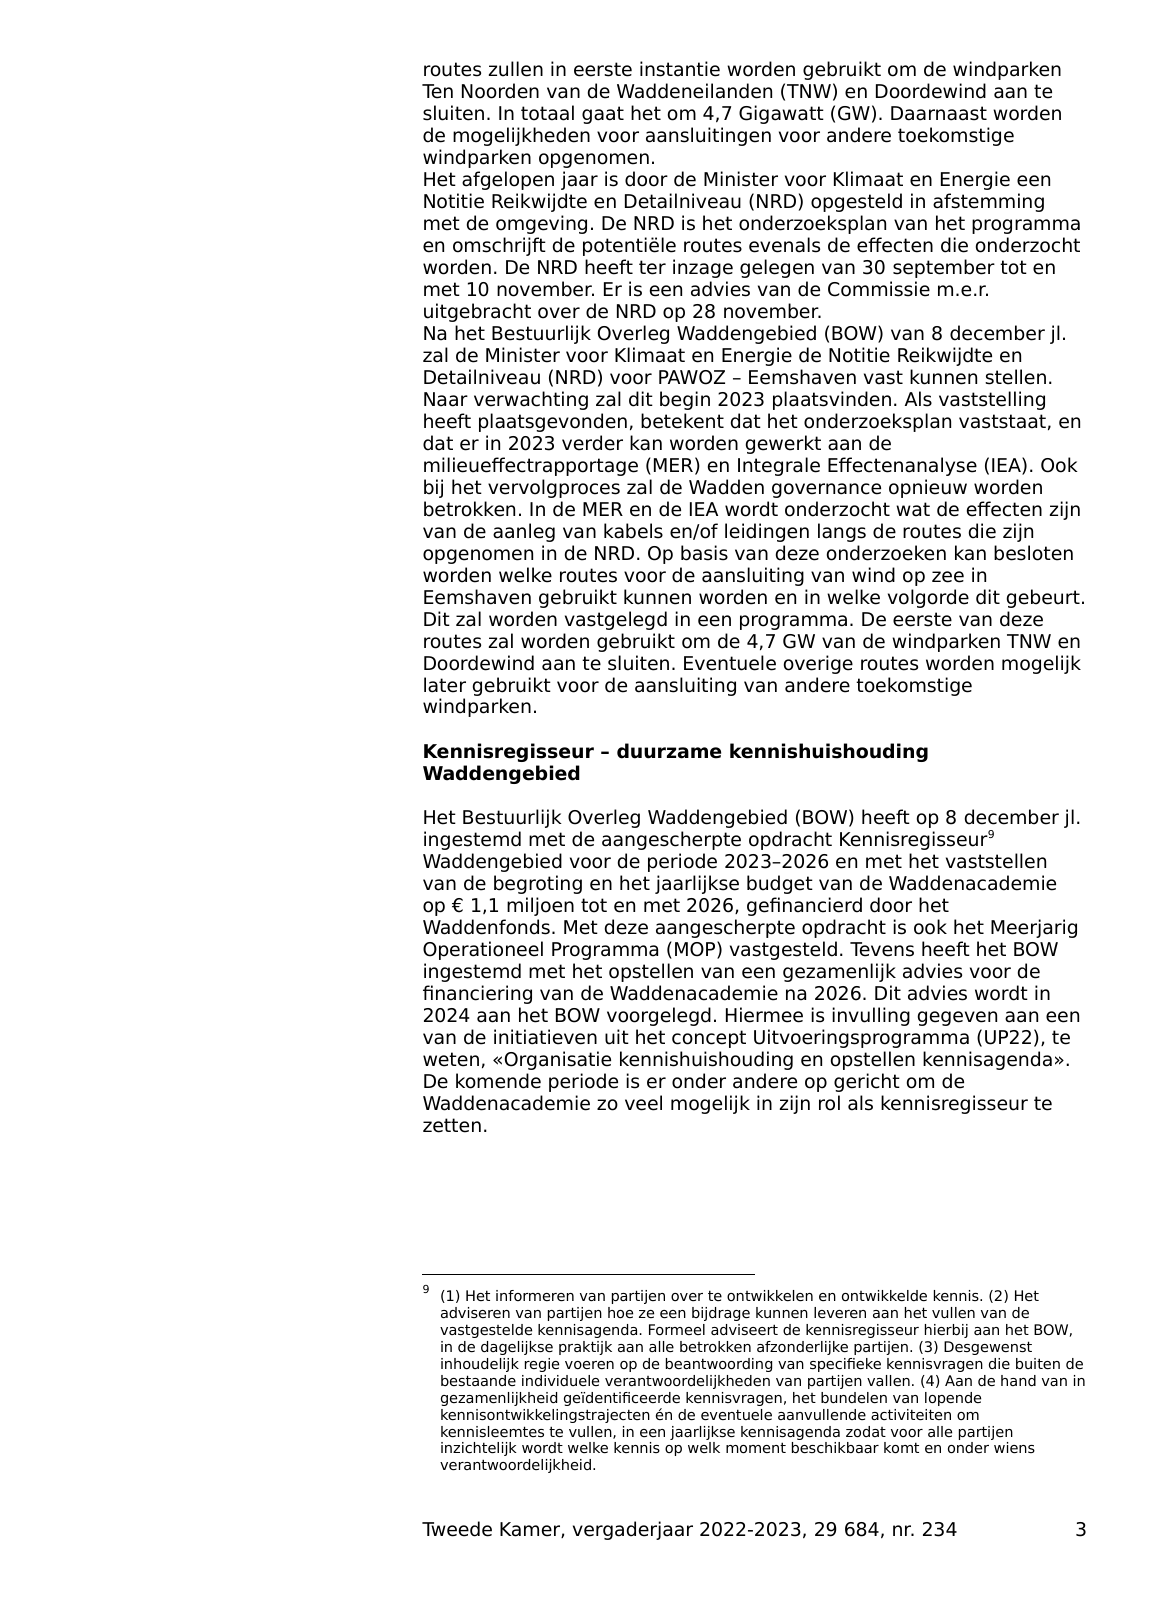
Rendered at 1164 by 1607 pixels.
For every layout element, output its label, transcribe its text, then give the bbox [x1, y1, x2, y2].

subtitle Kennisregisseur – duurzame kennishuishouding Waddengebied [422, 741, 1087, 784]
text routes zullen in eerste instantie worden gebruikt om de windparken Ten Noorden van de Waddeneilanden (TNW) en Doordewind aan te sluiten. In totaal gaat het om 4,7 Gigawatt (GW). Daarnaast worden de mogelijkheden voor aansluitingen voor andere toekomstige windparken opgenomen. [422, 59, 1087, 169]
text Het afgelopen jaar is door de Minister voor Klimaat en Energie een Notitie Reikwijdte en Detailniveau (NRD) opgesteld in afstemming met de omgeving. De NRD is het onderzoeksplan van het programma en omschrijft de potentiële routes evenals de effecten die onderzocht worden. De NRD heeft ter inzage gelegen van 30 september tot en met 10 november. Er is een advies van de Commissie m.e.r. uitgebracht over de NRD op 28 november. [422, 169, 1087, 323]
text (1) Het informeren van partijen over te ontwikkelen en ontwikkelde kennis. (2) Het adviseren van partijen hoe ze een bijdrage kunnen leveren aan het vullen van de vastgestelde kennisagenda. Formeel adviseert de kennisregisseur hierbij aan het BOW, in de dagelijkse praktijk aan alle betrokken afzonderlijke partijen. (3) Desgewenst inhoudelijk regie voeren op de beantwoording van specifieke kennisvragen die buiten de bestaande individuele verantwoordelijkheden van partijen vallen. (4) Aan de hand van in gezamenlijkheid geïdentificeerde kennisvragen, het bundelen van lopende kennisontwikkelingstrajecten én de eventuele aanvullende activiteiten om kennisleemtes te vullen, in een jaarlijkse kennisagenda zodat voor alle partijen inzichtelijk wordt welke kennis op welk moment beschikbaar komt en onder wiens verantwoordelijkheid. [422, 1283, 1087, 1474]
text Het Bestuurlijk Overleg Waddengebied (BOW) heeft op 8 december jl. ingestemd met de aangescherpte opdracht Kennisregisseur Waddengebied voor de periode 2023–2026 en met het vaststellen van de begroting en het jaarlijkse budget van de Waddenacademie op € 1,1 miljoen tot en met 2026, gefinancierd door het Waddenfonds. Met deze aangescherpte opdracht is ook het Meerjarig Operationeel Programma (MOP) vastgesteld. Tevens heeft het BOW ingestemd met het opstellen van een gezamenlijk advies voor de financiering van de Waddenacademie na 2026. Dit advies wordt in 2024 aan het BOW voorgelegd. Hiermee is invulling gegeven aan een van de initiatieven uit het concept Uitvoeringsprogramma (UP22), te weten, «Organisatie kennishuishouding en opstellen kennisagenda». De komende periode is er onder andere op gericht om de Waddenacademie zo veel mogelijk in zijn rol als kennisregisseur te zetten. [422, 807, 1087, 1136]
text Na het Bestuurlijk Overleg Waddengebied (BOW) van 8 december jl. zal de Minister voor Klimaat en Energie de Notitie Reikwijdte en Detailniveau (NRD) voor PAWOZ – Eemshaven vast kunnen stellen. Naar verwachting zal dit begin 2023 plaatsvinden. Als vaststelling heeft plaatsgevonden, betekent dat het onderzoeksplan vaststaat, en dat er in 2023 verder kan worden gewerkt aan de milieueffectrapportage (MER) en Integrale Effectenanalyse (IEA). Ook bij het vervolgproces zal de Wadden governance opnieuw worden betrokken. In de MER en de IEA wordt onderzocht wat de effecten zijn van de aanleg van kabels en/of leidingen langs de routes die zijn opgenomen in de NRD. Op basis van deze onderzoeken kan besloten worden welke routes voor de aansluiting van wind op zee in Eemshaven gebruikt kunnen worden en in welke volgorde dit gebeurt. Dit zal worden vastgelegd in een programma. De eerste van deze routes zal worden gebruikt om de 4,7 GW van de windparken TNW en Doordewind aan te sluiten. Eventuele overige routes worden mogelijk later gebruikt voor de aansluiting van andere toekomstige windparken. [422, 323, 1087, 718]
